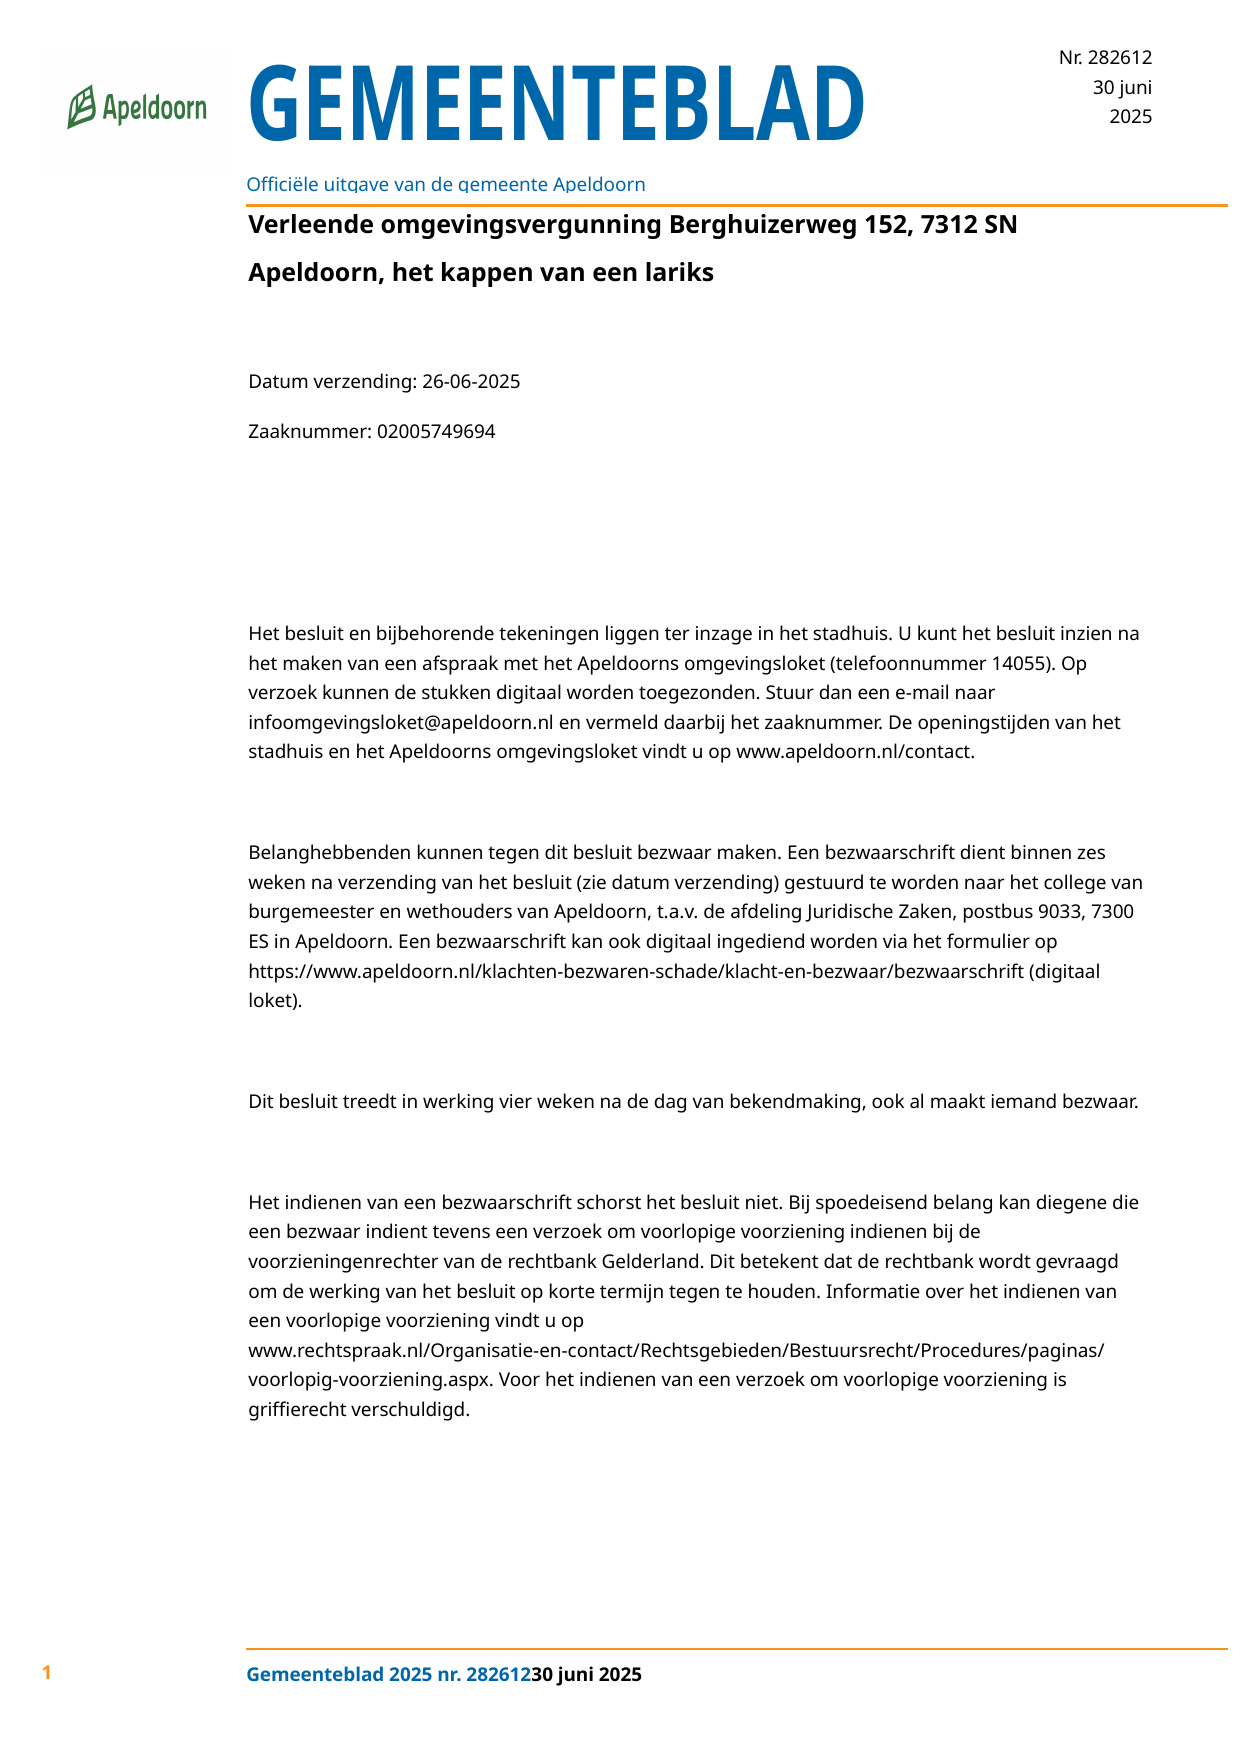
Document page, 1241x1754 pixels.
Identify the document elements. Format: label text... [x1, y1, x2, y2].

text Verleende omgevingsvergunning Berghuizerweg 152, 7312 SN Apeldoorn, het kappen van een lariks [248, 207, 1152, 288]
text Datum verzending: 26-06-2025 [248, 368, 1152, 394]
text Belanghebbenden kunnen tegen dit besluit bezwaar maken. Een bezwaarschrift dient binnen zes weken na verzending van het besluit (zie datum verzending) gestuurd te worden naar het college van burgemeester en wethouders van Apeldoorn, t.a.v. de afdeling Juridische Zaken, postbus 9033, 7300 ES in Apeldoorn. Een bezwaarschrift kan ook digitaal ingediend worden via het formulier op https://www.apeldoorn.nl/klachten-bezwaren-schade/klacht-en-bezwaar/bezwaarschrift (digitaal loket). [248, 839, 1152, 1013]
picture [41, 47, 231, 172]
text Het indienen van een bezwaarschrift schorst het besluit niet. Bij spoedeisend belang kan diegene die een bezwaar indient tevens een verzoek om voorlopige voorziening indienen bij de voorzieningenrechter van de rechtbank Gelderland. Dit betekent dat de rechtbank wordt gevraagd om de werking van het besluit op korte termijn tegen te houden. Informatie over het indienen van een voorlopige voorziening vindt u op www.rechtspraak.nl/Organisatie-en-contact/Rechtsgebieden/Bestuursrecht/Procedures/paginas/voorlopig-voorziening.aspx. Voor het indienen van een verzoek om voorlopige voorziening is griffierecht verschuldigd. [248, 1189, 1152, 1422]
text Zaaknummer: 02005749694 [248, 419, 1152, 444]
text Het besluit en bijbehorende tekeningen liggen ter inzage in het stadhuis. U kunt het besluit inzien na het maken van een afspraak met het Apeldoorns omgevingsloket (telefoonnummer 14055). Op verzoek kunnen de stukken digitaal worden toegezonden. Stuur dan een e-mail naar infoomgevingsloket@apeldoorn.nl en vermeld daarbij het zaaknummer. De openingstijden van het stadhuis en het Apeldoorns omgevingsloket vindt u op www.apeldoorn.nl/contact. [248, 620, 1152, 764]
text Dit besluit treedt in werking vier weken na de dag van bekendmaking, ook al maakt iemand bezwaar. [248, 1088, 1152, 1114]
